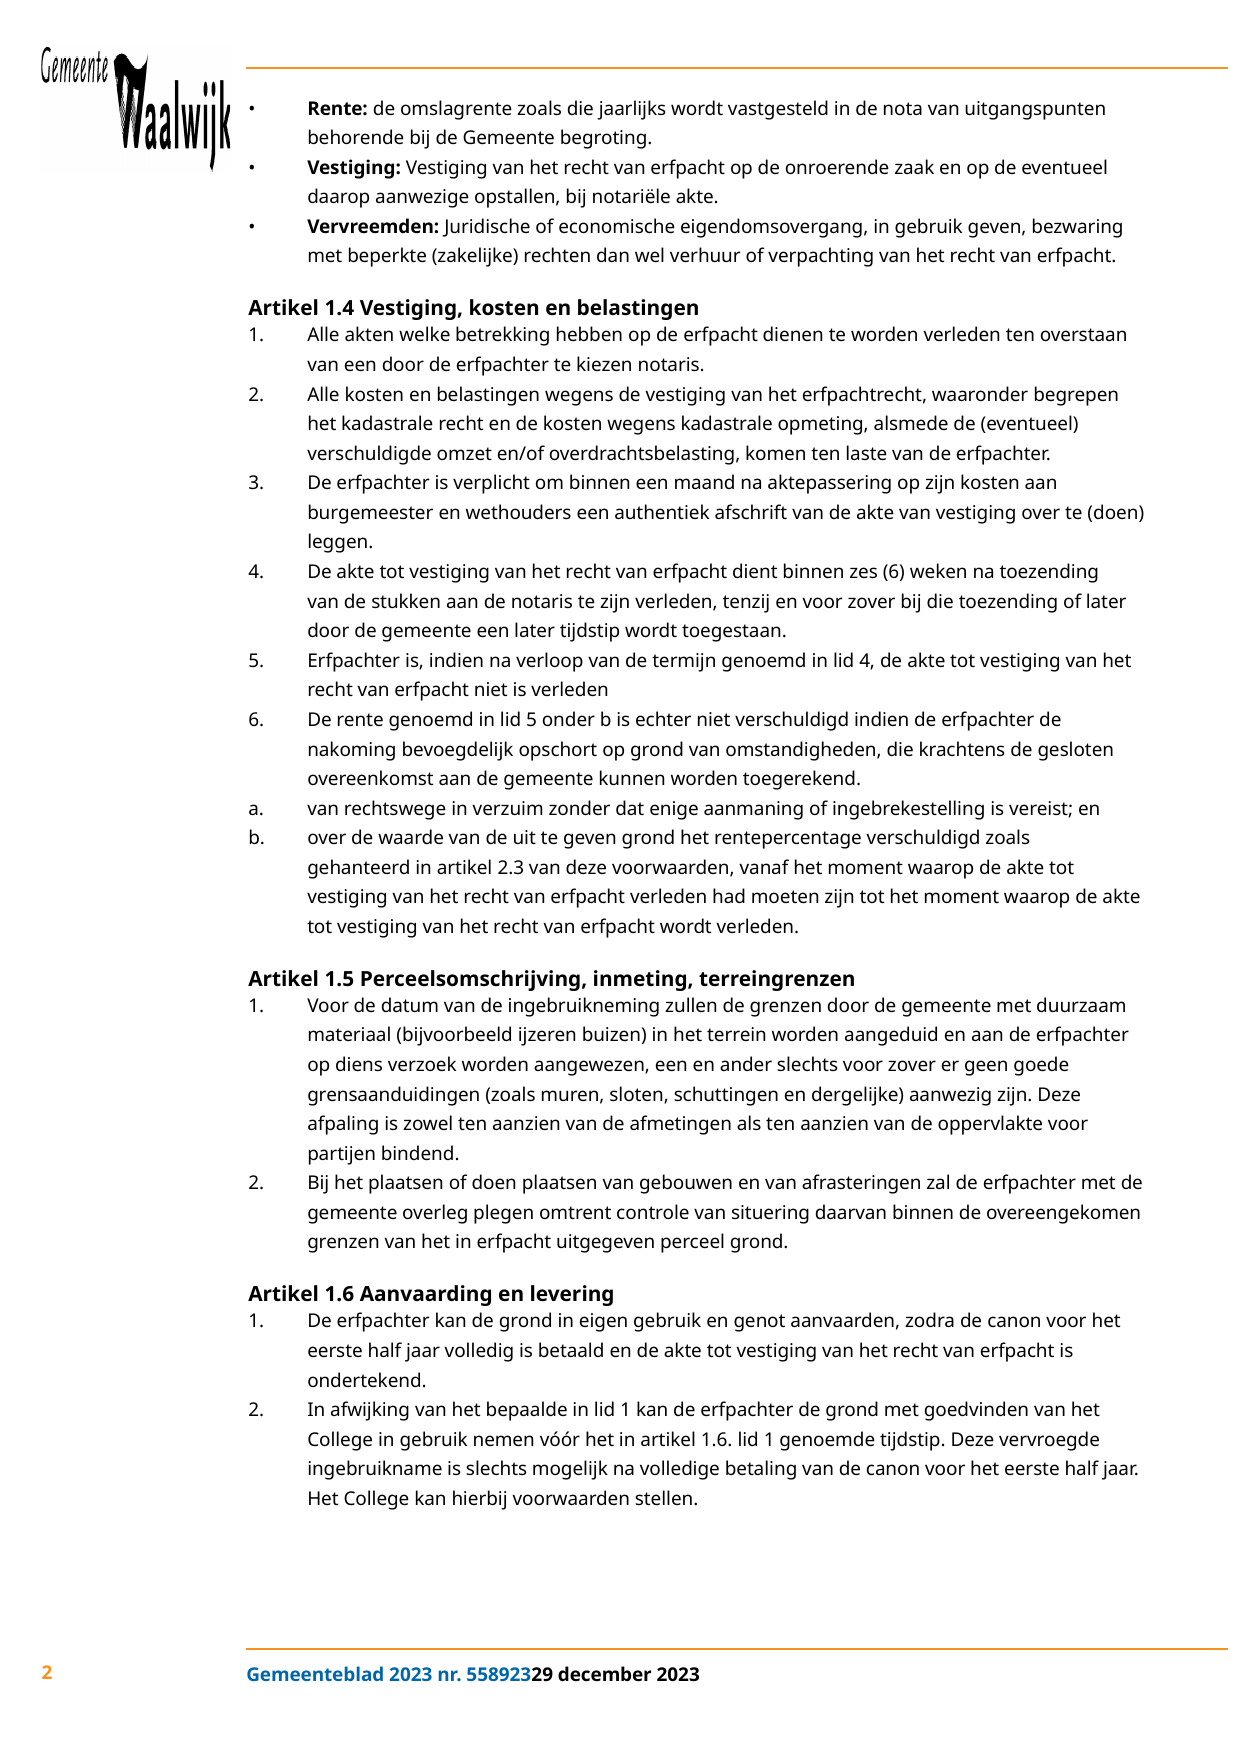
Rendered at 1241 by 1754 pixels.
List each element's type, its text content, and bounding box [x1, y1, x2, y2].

list Voor de datum van de ingebruikneming zullen de grenzen door de gemeente met duurzaam materiaal (bijvoorbeeld ijzeren buizen) in het terrein worden aangeduid en aan de erfpachter op diens verzoek worden aangewezen, een en ander slechts voor zover er geen goede grensaanduidingen (zoals muren, sloten, schuttingen en dergelijke) aanwezig zijn. Deze afpaling is zowel ten aanzien van de afmetingen als ten aanzien van de oppervlakte voor partijen bindend. [248, 992, 1152, 1166]
list Alle kosten en belastingen wegens de vestiging van het erfpachtrecht, waaronder begrepen het kadastrale recht en de kosten wegens kadastrale opmeting, alsmede de (eventueel) verschuldigde omzet en/of overdrachtsbelasting, komen ten laste van de erfpachter. [248, 381, 1152, 466]
text Artikel 1.6 Aanvaarding en levering [248, 1279, 1152, 1308]
list Vervreemden: Juridische of economische eigendomsovergang, in gebruik geven, bezwaring met beperkte (zakelijke) rechten dan wel verhuur of verpachting van het recht van erfpacht. [248, 213, 1152, 268]
list De erfpachter is verplicht om binnen een maand na aktepassering op zijn kosten aan burgemeester en wethouders een authentiek afschrift van de akte van vestiging over te (doen) leggen. [248, 469, 1152, 554]
list Alle akten welke betrekking hebben op de erfpacht dienen te worden verleden ten overstaan van een door de erfpachter te kiezen notaris. [248, 322, 1152, 377]
list De akte tot vestiging van het recht van erfpacht dient binnen zes (6) weken na toezending van de stukken aan de notaris te zijn verleden, tenzij en voor zover bij die toezending of later door de gemeente een later tijdstip wordt toegestaan. [248, 558, 1152, 643]
list Erfpachter is, indien na verloop van de termijn genoemd in lid 4, de akte tot vestiging van het recht van erfpacht niet is verleden [248, 647, 1152, 702]
list Vestiging: Vestiging van het recht van erfpacht op de onroerende zaak en op de eventueel daarop aanwezige opstallen, bij notariële akte. [248, 154, 1152, 209]
list Rente: de omslagrente zoals die jaarlijks wordt vastgesteld in de nota van uitgangspunten behorende bij de Gemeente begroting. [248, 95, 1152, 150]
list van rechtswege in verzuim zonder dat enige aanmaning of ingebrekestelling is vereist; en [248, 795, 1152, 821]
list over de waarde van de uit te geven grond het rentepercentage verschuldigd zoals gehanteerd in artikel 2.3 van deze voorwaarden, vanaf het moment waarop de akte tot vestiging van het recht van erfpacht verleden had moeten zijn tot het moment waarop de akte tot vestiging van het recht van erfpacht wordt verleden. [248, 824, 1152, 939]
text Artikel 1.5 Perceelsomschrijving, inmeting, terreingrenzen [248, 964, 1152, 992]
list In afwijking van het bepaalde in lid 1 kan de erfpachter de grond met goedvinden van het College in gebruik nemen vóór het in artikel 1.6. lid 1 genoemde tijdstip. Deze vervroegde ingebruikname is slechts mogelijk na volledige betaling van de canon voor het eerste half jaar. Het College kan hierbij voorwaarden stellen. [248, 1396, 1152, 1511]
list De rente genoemd in lid 5 onder b is echter niet verschuldigd indien de erfpachter de nakoming bevoegdelijk opschort op grond van omstandigheden, die krachtens de gesloten overeenkomst aan de gemeente kunnen worden toegerekend. [248, 706, 1152, 791]
list De erfpachter kan de grond in eigen gebruik en genot aanvaarden, zodra de canon voor het eerste half jaar volledig is betaald en de akte tot vestiging van het recht van erfpacht is ondertekend. [248, 1308, 1152, 1392]
text Artikel 1.4 Vestiging, kosten en belastingen [248, 293, 1152, 322]
picture [41, 47, 231, 172]
list Bij het plaatsen of doen plaatsen van gebouwen en van afrasteringen zal de erfpachter met de gemeente overleg plegen omtrent controle van situering daarvan binnen de overeengekomen grenzen van het in erfpacht uitgegeven perceel grond. [248, 1169, 1152, 1254]
